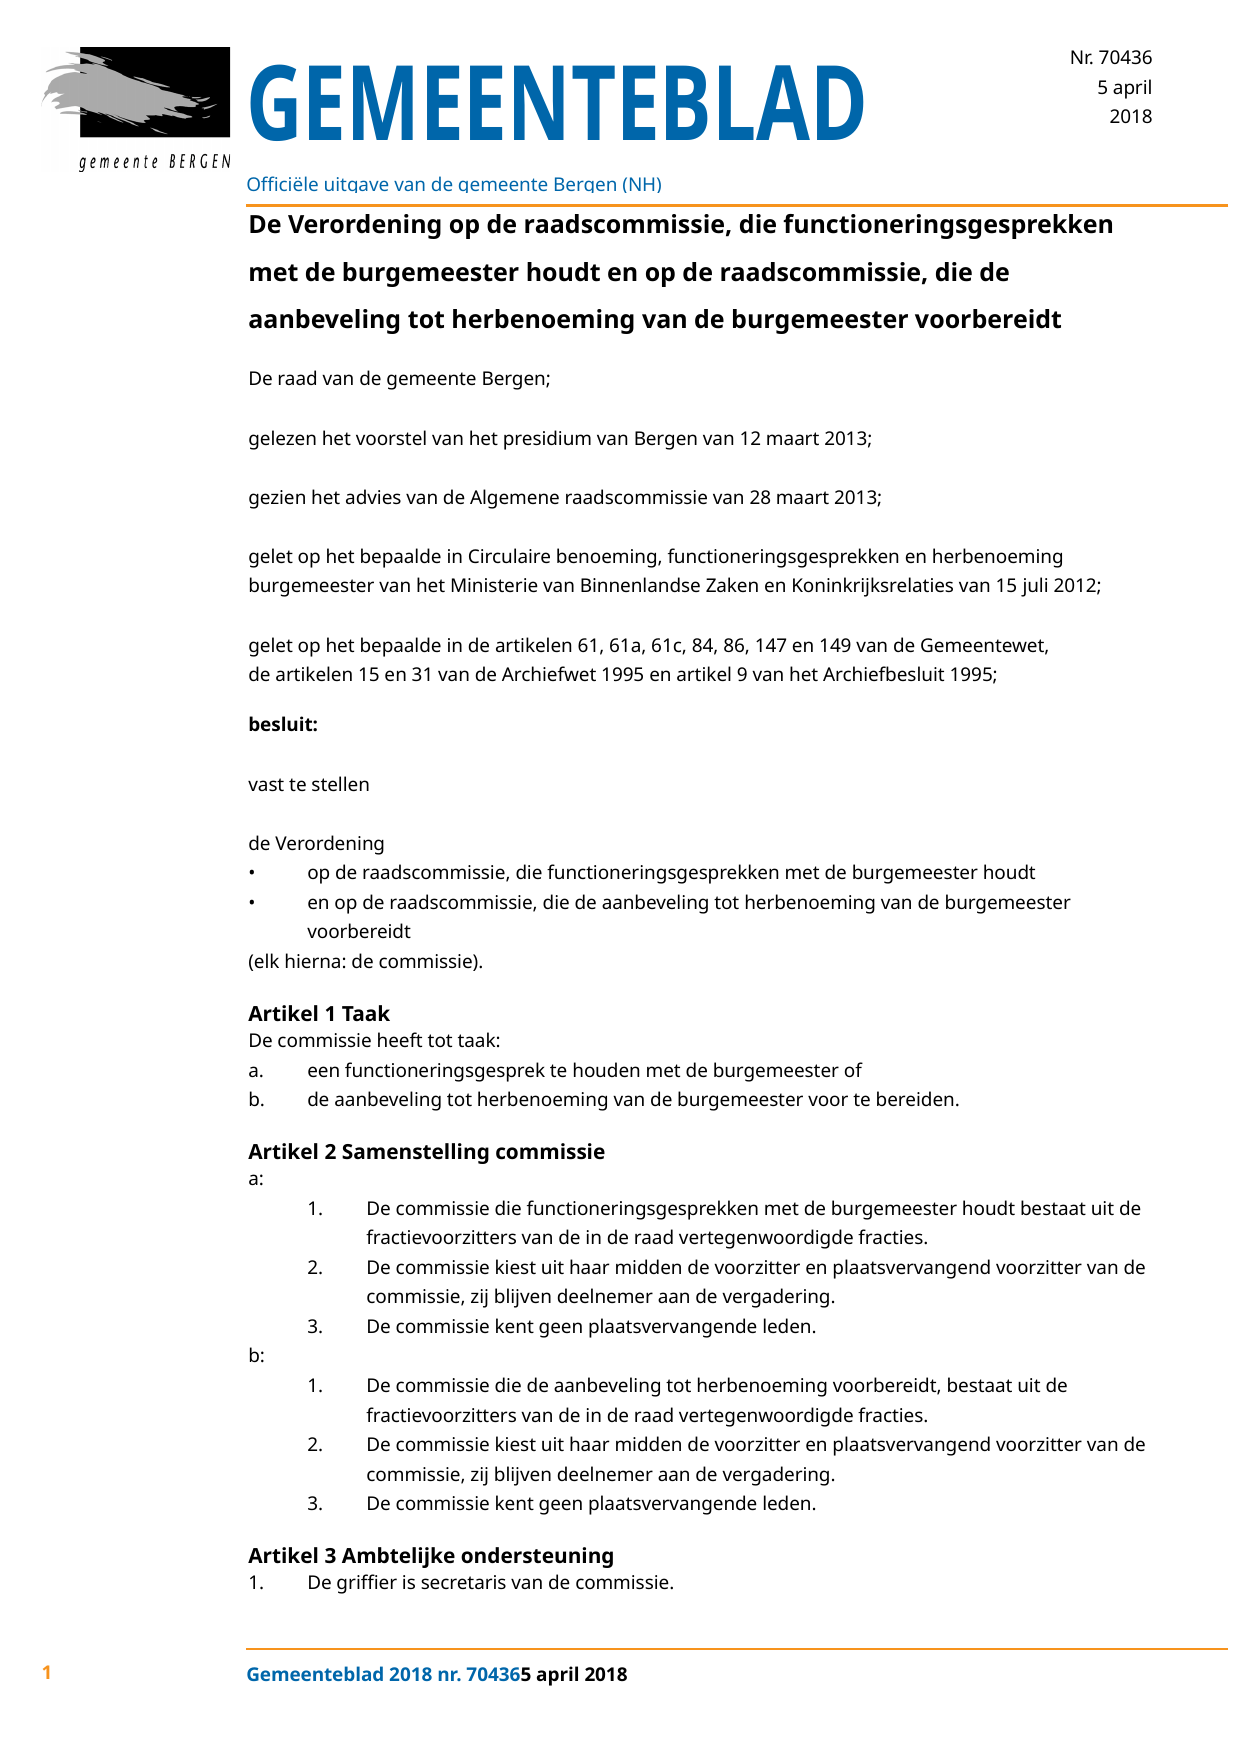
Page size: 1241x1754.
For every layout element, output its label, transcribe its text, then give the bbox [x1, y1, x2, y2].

list op de raadscommissie, die functioneringsgesprekken met de burgemeester houdt [248, 859, 1152, 885]
list een functioneringsgesprek te houden met de burgemeester of [248, 1057, 1152, 1082]
text de Verordening [248, 830, 1152, 856]
text besluit: [248, 712, 1152, 737]
list en op de raadscommissie, die de aanbeveling tot herbenoeming van de burgemeester voorbereidt [248, 889, 1152, 944]
text gezien het advies van de Algemene raadscommissie van 28 maart 2013; [248, 484, 1152, 509]
text gelet op het bepaalde in Circulaire benoeming, functioneringsgesprekken en herbenoeming burgemeester van het Ministerie van Binnenlandse Zaken en Koninkrijksrelaties van 15 juli 2012; [248, 543, 1152, 598]
text Artikel 1 Taak [248, 999, 1152, 1027]
text (elk hierna: de commissie). [248, 948, 1152, 974]
text De commissie heeft tot taak: [248, 1027, 1152, 1053]
list De commissie kent geen plaatsvervangende leden. [307, 1313, 1152, 1339]
text Artikel 3 Ambtelijke ondersteuning [248, 1541, 1152, 1569]
text Artikel 2 Samenstelling commissie [248, 1137, 1152, 1165]
text De raad van de gemeente Bergen; [248, 366, 1152, 391]
text gelet op het bepaalde in de artikelen 61, 61a, 61c, 84, 86, 147 en 149 van de Gemeentewet, [248, 632, 1152, 657]
list De griffier is secretaris van de commissie. [248, 1569, 1152, 1595]
list De commissie die functioneringsgesprekken met de burgemeester houdt bestaat uit de fractievoorzitters van de in de raad vertegenwoordigde fracties. [307, 1195, 1152, 1250]
list De commissie kent geen plaatsvervangende leden. [307, 1491, 1152, 1516]
list de aanbeveling tot herbenoeming van de burgemeester voor te bereiden. [248, 1086, 1152, 1112]
picture [41, 47, 231, 172]
text vast te stellen [248, 771, 1152, 797]
list De commissie kiest uit haar midden de voorzitter en plaatsvervangend voorzitter van de commissie, zij blijven deelnemer aan de vergadering. [307, 1431, 1152, 1487]
text de artikelen 15 en 31 van de Archiefwet 1995 en artikel 9 van het Archiefbesluit 1995; [248, 661, 1152, 687]
list De commissie kiest uit haar midden de voorzitter en plaatsvervangend voorzitter van de commissie, zij blijven deelnemer aan de vergadering. [307, 1254, 1152, 1309]
list De commissie die de aanbeveling tot herbenoeming voorbereidt, bestaat uit de fractievoorzitters van de in de raad vertegenwoordigde fracties. [307, 1372, 1152, 1428]
text gelezen het voorstel van het presidium van Bergen van 12 maart 2013; [248, 425, 1152, 450]
text De Verordening op de raadscommissie, die functioneringsgesprekken met de burgemeester houdt en op de raadscommissie, die de aanbeveling tot herbenoeming van de burgemeester voorbereidt [248, 207, 1152, 336]
